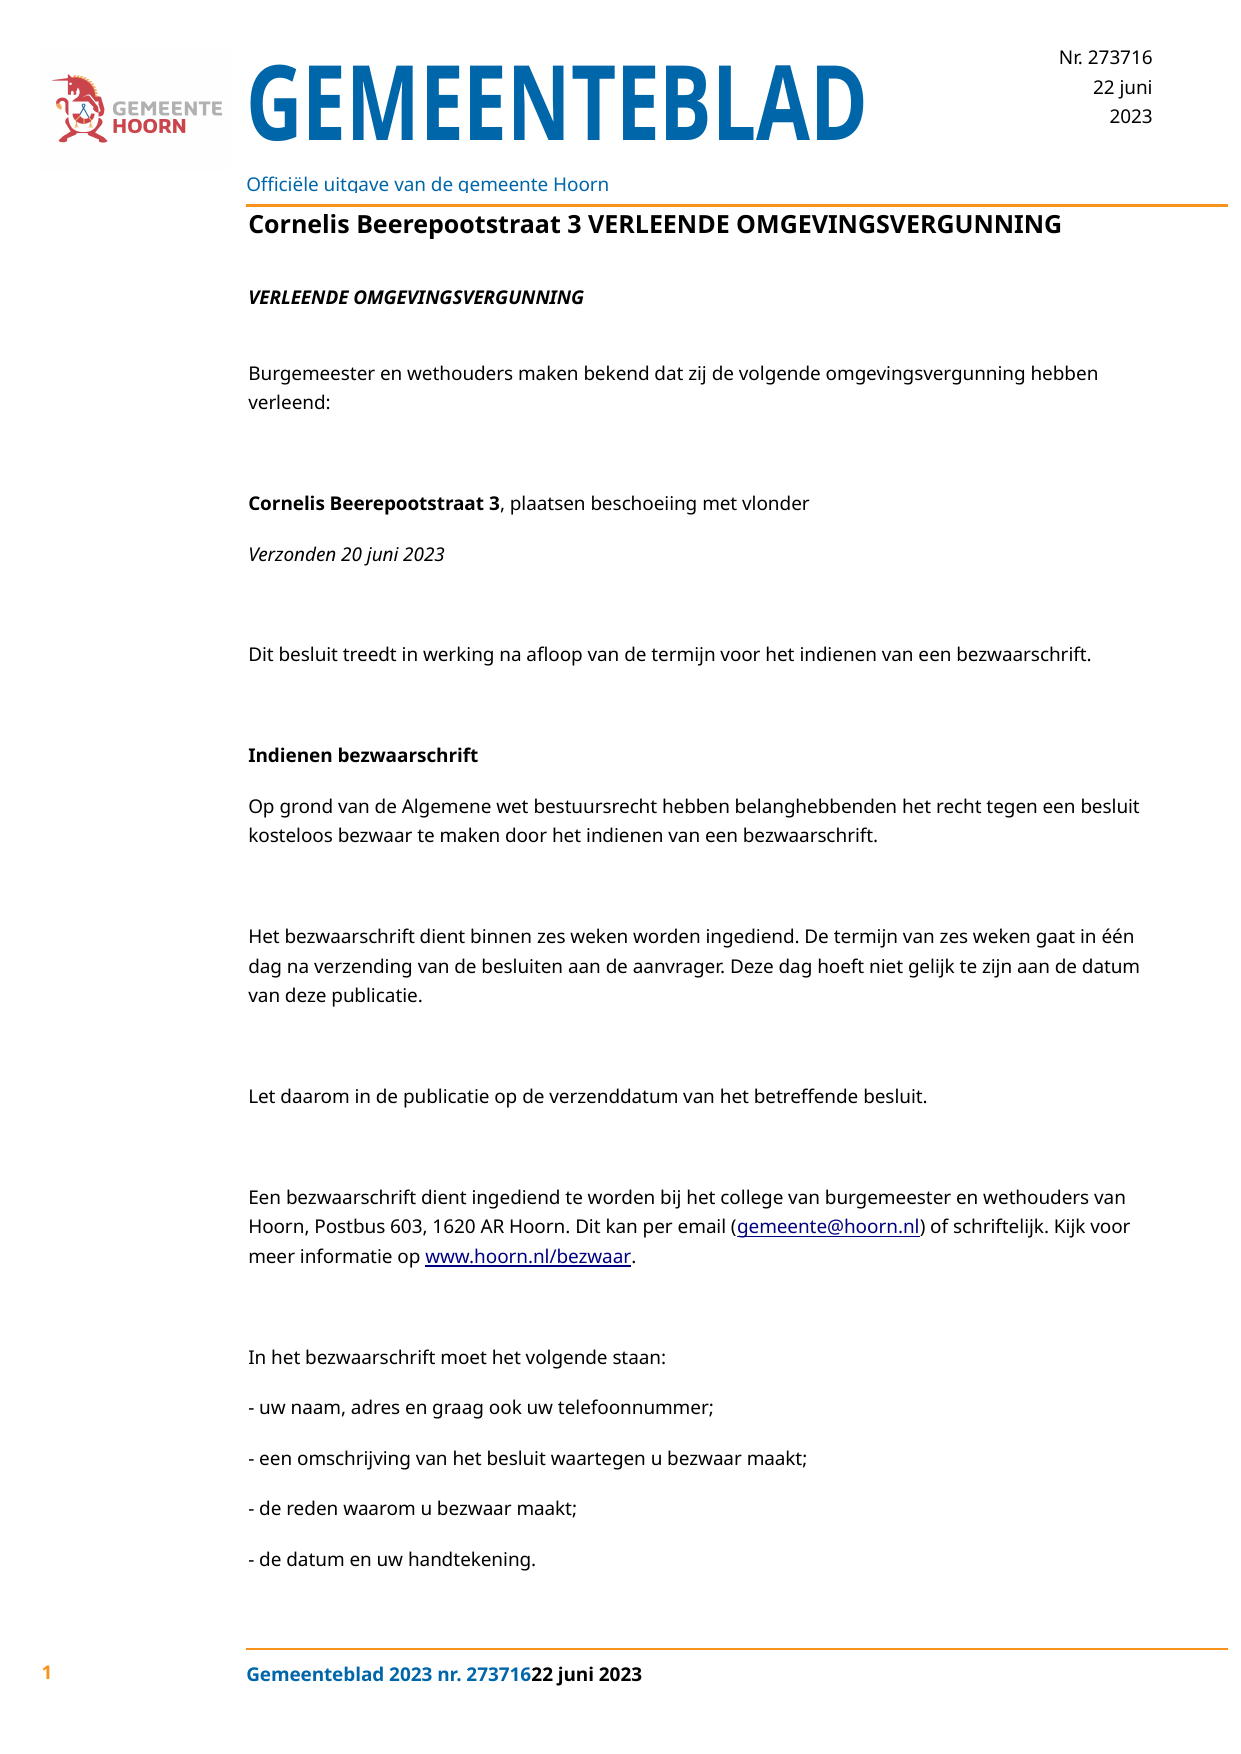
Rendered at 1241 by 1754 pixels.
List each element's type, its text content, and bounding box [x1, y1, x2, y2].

text Het bezwaarschrift dient binnen zes weken worden ingediend. De termijn van zes weken gaat in één dag na verzending van de besluiten aan de aanvrager. Deze dag hoeft niet gelijk te zijn aan de datum van deze publicatie. [248, 923, 1152, 1008]
text - een omschrijving van het besluit waartegen u bezwaar maakt; [248, 1445, 1152, 1471]
text In het bezwaarschrift moet het volgende staan: [248, 1344, 1152, 1370]
text - uw naam, adres en graag ook uw telefoonnummer; [248, 1394, 1152, 1420]
text Indienen bezwaarschrift [248, 742, 1152, 768]
text Let daarom in de publicatie op de verzenddatum van het betreffende besluit. [248, 1083, 1152, 1109]
text Dit besluit treedt in werking na afloop van de termijn voor het indienen van een bezwaarschrift. [248, 642, 1152, 667]
text Cornelis Beerepootstraat 3 VERLEENDE OMGEVINGSVERGUNNING [248, 207, 1152, 241]
text Cornelis Beerepootstraat 3, plaatsen beschoeiing met vlonder [248, 490, 1152, 516]
text Op grond van de Algemene wet bestuursrecht hebben belanghebbenden het recht tegen een besluit kosteloos bezwaar te maken door het indienen van een bezwaarschrift. [248, 793, 1152, 848]
text Een bezwaarschrift dient ingediend te worden bij het college van burgemeester en wethouders van Hoorn, Postbus 603, 1620 AR Hoorn. Dit kan per email (gemeente@hoorn.nl) of schriftelijk. Kijk voor meer informatie op www.hoorn.nl/bezwaar. [248, 1184, 1152, 1269]
text VERLEENDE OMGEVINGSVERGUNNING [248, 284, 1152, 309]
text Burgemeester en wethouders maken bekend dat zij de volgende omgevingsvergunning hebben verleend: [248, 360, 1152, 415]
text Verzonden 20 juni 2023 [248, 541, 1152, 567]
text - de datum en uw handtekening. [248, 1546, 1152, 1572]
picture [41, 47, 231, 172]
text - de reden waarom u bezwaar maakt; [248, 1495, 1152, 1521]
